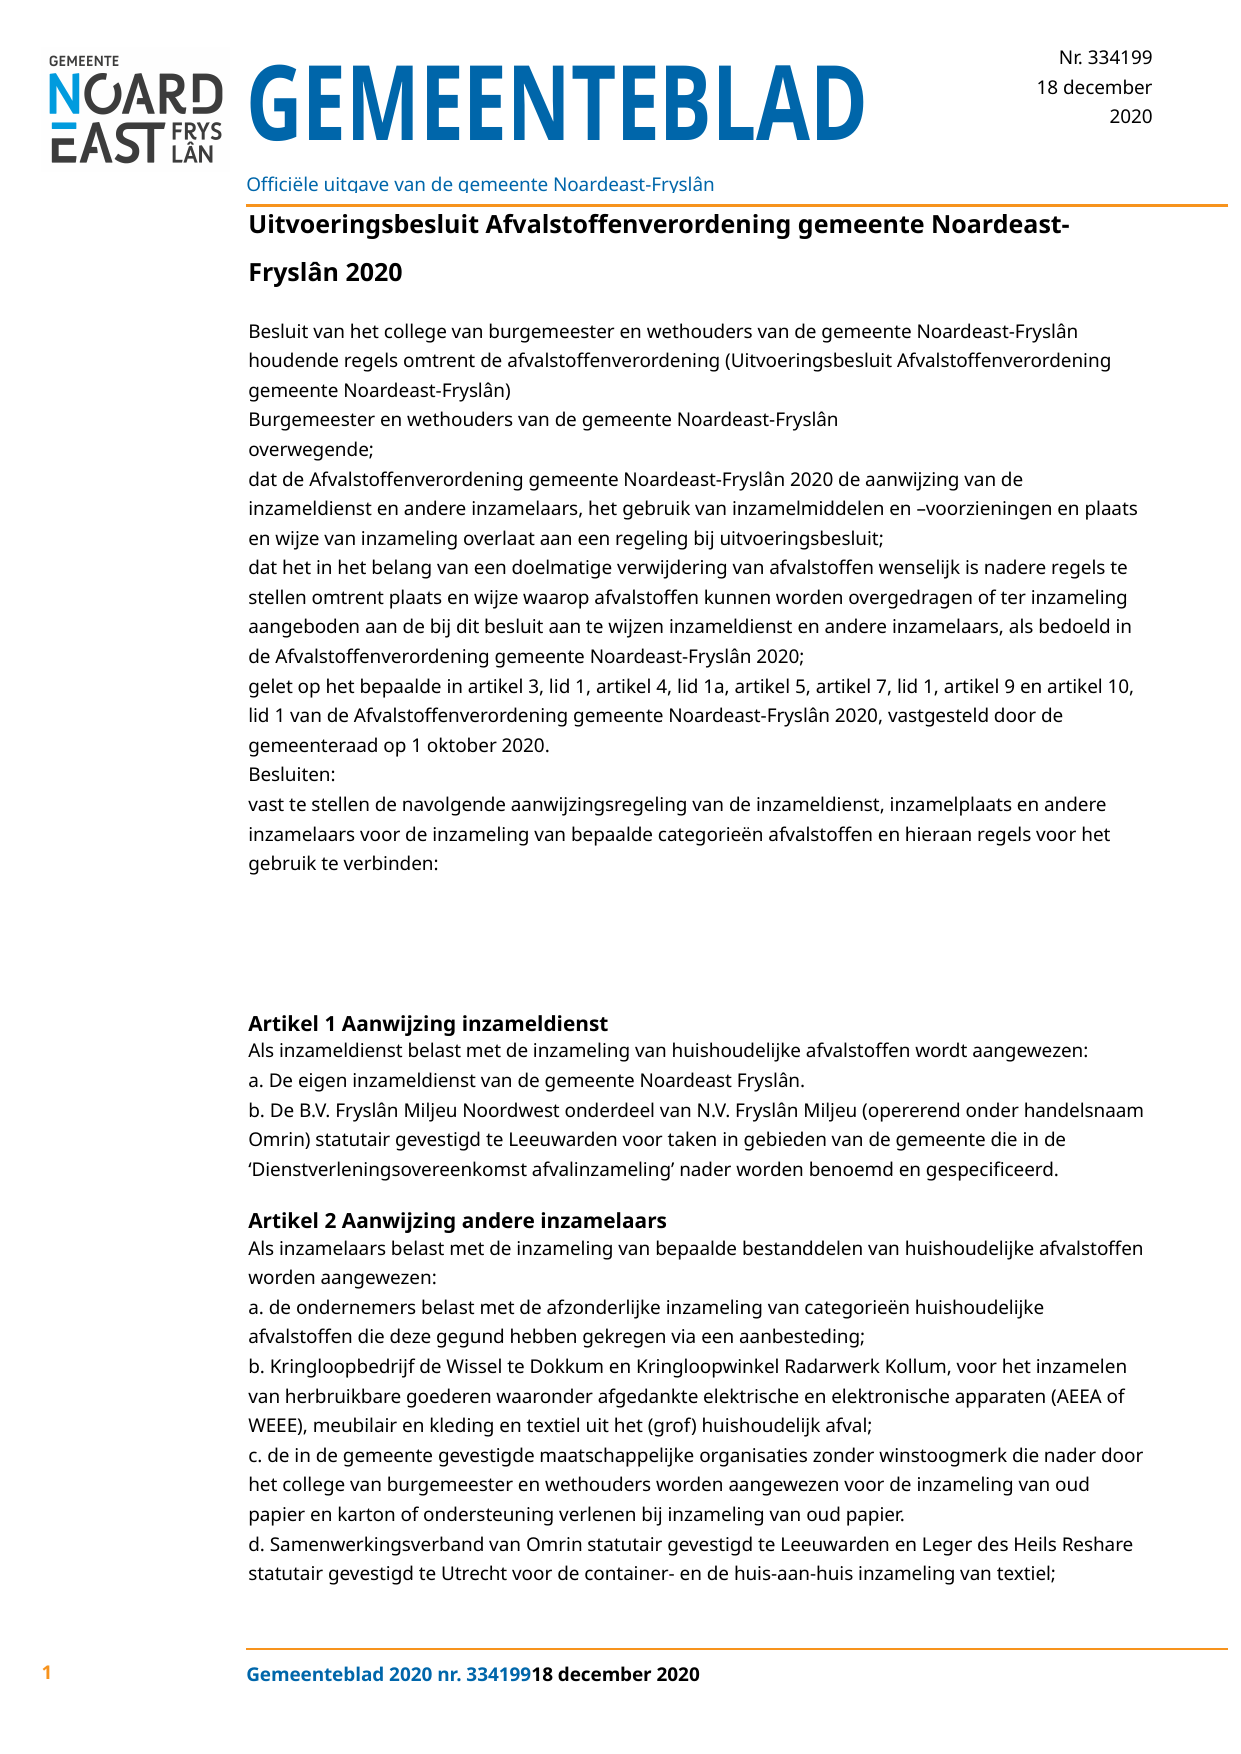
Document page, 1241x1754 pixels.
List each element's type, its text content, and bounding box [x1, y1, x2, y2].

text vast te stellen de navolgende aanwijzingsregeling van de inzameldienst, inzamelplaats en andere inzamelaars voor de inzameling van bepaalde categorieën afvalstoffen en hieraan regels voor het gebruik te verbinden: [248, 791, 1152, 876]
text b. De B.V. Fryslân Miljeu Noordwest onderdeel van N.V. Fryslân Miljeu (opererend onder handelsnaam Omrin) statutair gevestigd te Leeuwarden voor taken in gebieden van de gemeente die in de ‘Dienstverleningsovereenkomst afvalinzameling’ nader worden benoemd en gespecificeerd. [248, 1097, 1152, 1182]
text Besluiten: [248, 762, 1152, 787]
text overwegende; [248, 436, 1152, 462]
text d. Samenwerkingsverband van Omrin statutair gevestigd te Leeuwarden en Leger des Heils Reshare statutair gevestigd te Utrecht voor de container- en de huis-aan-huis inzameling van textiel; [248, 1531, 1152, 1586]
text b. Kringloopbedrijf de Wissel te Dokkum en Kringloopwinkel Radarwerk Kollum, voor het inzamelen van herbruikbare goederen waaronder afgedankte elektrische en elektronische apparaten (AEEA of WEEE), meubilair en kleding en textiel uit het (grof) huishoudelijk afval; [248, 1353, 1152, 1438]
text a. De eigen inzameldienst van de gemeente Noardeast Fryslân. [248, 1067, 1152, 1093]
text Artikel 2 Aanwijzing andere inzamelaars [248, 1206, 1152, 1235]
text dat het in het belang van een doelmatige verwijdering van afvalstoffen wenselijk is nadere regels te stellen omtrent plaats en wijze waarop afvalstoffen kunnen worden overgedragen of ter inzameling aangeboden aan de bij dit besluit aan te wijzen inzameldienst en andere inzamelaars, als bedoeld in de Afvalstoffenverordening gemeente Noardeast-Fryslân 2020; [248, 554, 1152, 669]
text Artikel 1 Aanwijzing inzameldienst [248, 1009, 1152, 1038]
text dat de Afvalstoffenverordening gemeente Noardeast-Fryslân 2020 de aanwijzing van de inzameldienst en andere inzamelaars, het gebruik van inzamelmiddelen en –voorzieningen en plaats en wijze van inzameling overlaat aan een regeling bij uitvoeringsbesluit; [248, 466, 1152, 551]
text Uitvoeringsbesluit Afvalstoffenverordening gemeente Noardeast-Fryslân 2020 [248, 207, 1152, 288]
text Burgemeester en wethouders van de gemeente Noardeast-Fryslân [248, 407, 1152, 432]
text a. de ondernemers belast met de afzonderlijke inzameling van categorieën huishoudelijke afvalstoffen die deze gegund hebben gekregen via een aanbesteding; [248, 1294, 1152, 1349]
text Als inzameldienst belast met de inzameling van huishoudelijke afvalstoffen wordt aangewezen: [248, 1038, 1152, 1063]
text gelet op het bepaalde in artikel 3, lid 1, artikel 4, lid 1a, artikel 5, artikel 7, lid 1, artikel 9 en artikel 10, lid 1 van de Afvalstoffenverordening gemeente Noardeast-Fryslân 2020, vastgesteld door de gemeenteraad op 1 oktober 2020. [248, 673, 1152, 758]
text Besluit van het college van burgemeester en wethouders van de gemeente Noardeast-Fryslân houdende regels omtrent de afvalstoffenverordening (Uitvoeringsbesluit Afvalstoffenverordening gemeente Noardeast-Fryslân) [248, 318, 1152, 403]
picture [41, 47, 231, 172]
text Als inzamelaars belast met de inzameling van bepaalde bestanddelen van huishoudelijke afvalstoffen worden aangewezen: [248, 1235, 1152, 1290]
text c. de in de gemeente gevestigde maatschappelijke organisaties zonder winstoogmerk die nader door het college van burgemeester en wethouders worden aangewezen voor de inzameling van oud papier en karton of ondersteuning verlenen bij inzameling van oud papier. [248, 1442, 1152, 1527]
